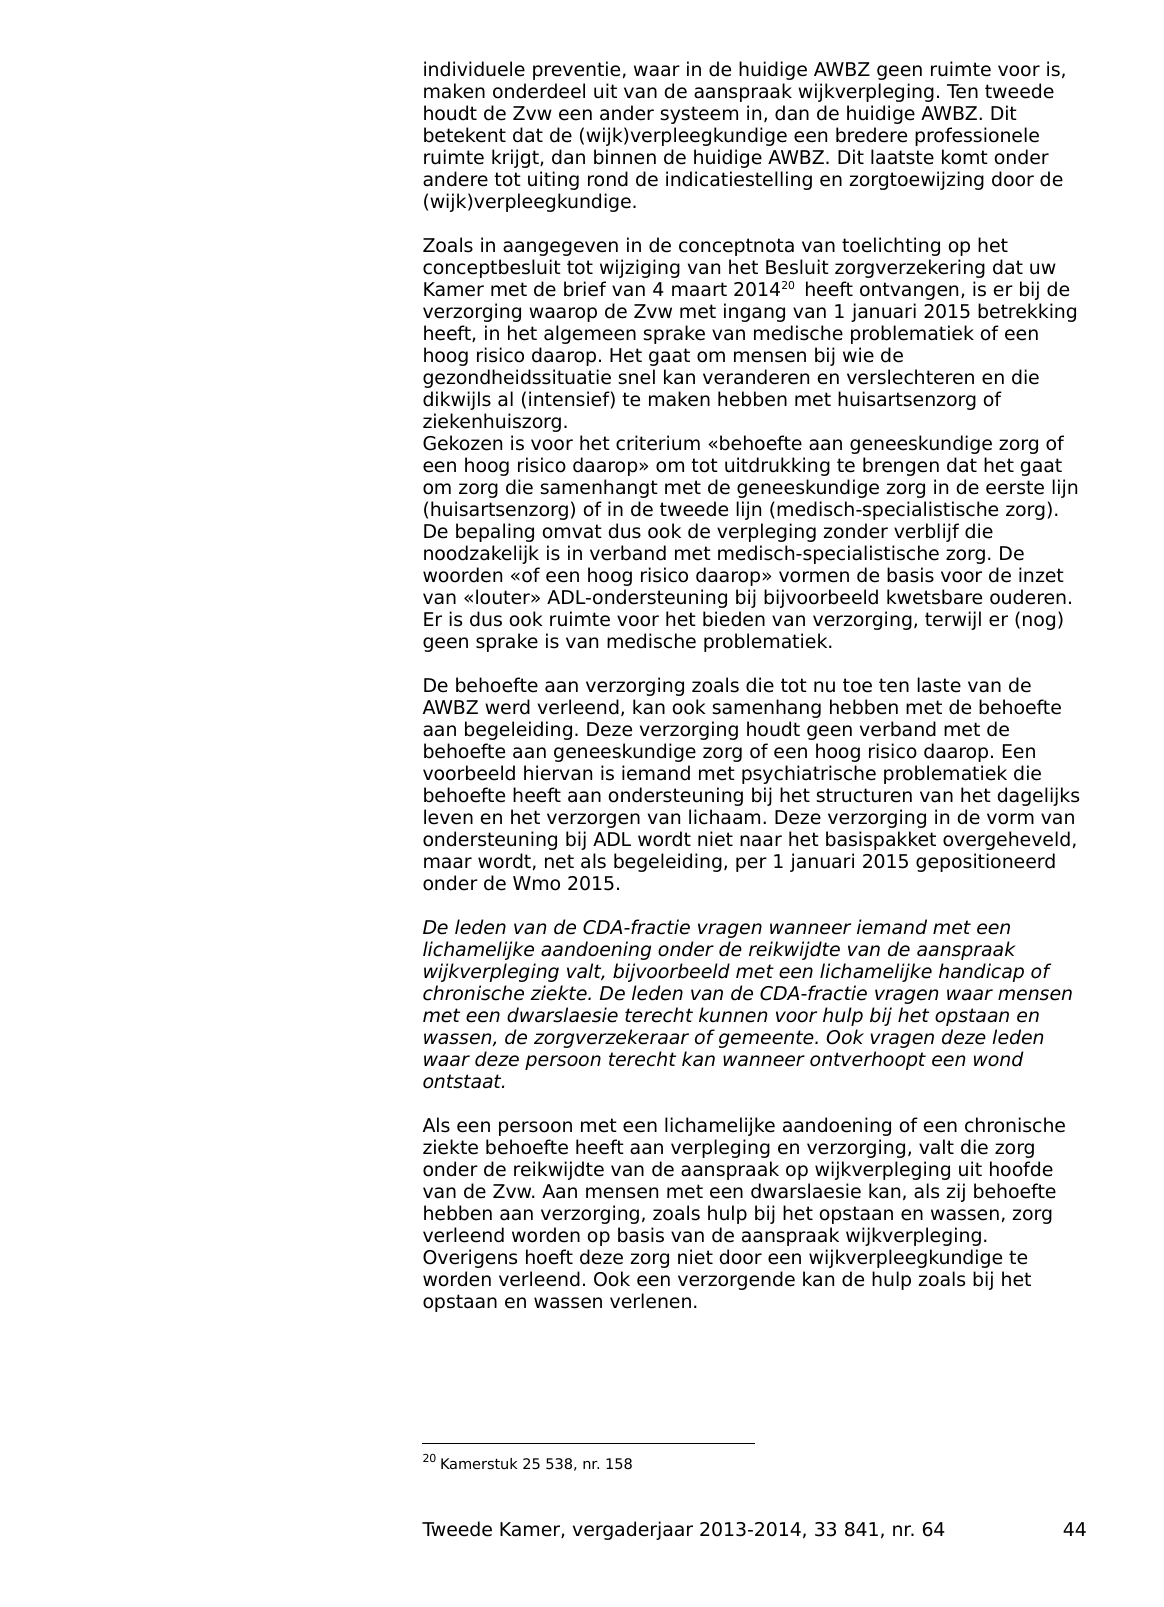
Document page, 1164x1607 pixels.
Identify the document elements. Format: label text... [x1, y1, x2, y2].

text Kamerstuk 25 538, nr. 158 [422, 1452, 1087, 1474]
text Als een persoon met een lichamelijke aandoening of een chronische ziekte behoefte heeft aan verpleging en verzorging, valt die zorg onder de reikwijdte van de aanspraak op wijkverpleging uit hoofde van de Zvw. Aan mensen met een dwarslaesie kan, als zij behoefte hebben aan verzorging, zoals hulp bij het opstaan en wassen, zorg verleend worden op basis van de aanspraak wijkverpleging. Overigens hoeft deze zorg niet door een wijkverpleegkundige te worden verleend. Ook een verzorgende kan de hulp zoals bij het opstaan en wassen verlenen. [422, 1115, 1087, 1313]
text Gekozen is voor het criterium «behoefte aan geneeskundige zorg of een hoog risico daarop» om tot uitdrukking te brengen dat het gaat om zorg die samenhangt met de geneeskundige zorg in de eerste lijn (huisartsenzorg) of in de tweede lijn (medisch-specialistische zorg). De bepaling omvat dus ook de verpleging zonder verblijf die noodzakelijk is in verband met medisch-specialistische zorg. De woorden «of een hoog risico daarop» vormen de basis voor de inzet van «louter» ADL-ondersteuning bij bijvoorbeeld kwetsbare ouderen. Er is dus ook ruimte voor het bieden van verzorging, terwijl er (nog) geen sprake is van medische problematiek. [422, 433, 1087, 653]
text De leden van de CDA-fractie vragen wanneer iemand met een lichamelijke aandoening onder de reikwijdte van de aanspraak wijkverpleging valt, bijvoorbeeld met een lichamelijke handicap of chronische ziekte. De leden van de CDA-fractie vragen waar mensen met een dwarslaesie terecht kunnen voor hulp bij het opstaan en wassen, de zorgverzekeraar of gemeente. Ook vragen deze leden waar deze persoon terecht kan wanneer ontverhoopt een wond ontstaat. [422, 917, 1087, 1093]
text De behoefte aan verzorging zoals die tot nu toe ten laste van de AWBZ werd verleend, kan ook samenhang hebben met de behoefte aan begeleiding. Deze verzorging houdt geen verband met de behoefte aan geneeskundige zorg of een hoog risico daarop. Een voorbeeld hiervan is iemand met psychiatrische problematiek die behoefte heeft aan ondersteuning bij het structuren van het dagelijks leven en het verzorgen van lichaam. Deze verzorging in de vorm van ondersteuning bij ADL wordt niet naar het basispakket overgeheveld, maar wordt, net als begeleiding, per 1 januari 2015 gepositioneerd onder de Wmo 2015. [422, 675, 1087, 895]
text Zoals in aangegeven in de conceptnota van toelichting op het conceptbesluit tot wijziging van het Besluit zorgverzekering dat uw Kamer met de brief van 4 maart 2014 heeft ontvangen, is er bij de verzorging waarop de Zvw met ingang van 1 januari 2015 betrekking heeft, in het algemeen sprake van medische problematiek of een hoog risico daarop. Het gaat om mensen bij wie de gezondheidssituatie snel kan veranderen en verslechteren en die dikwijls al (intensief) te maken hebben met huisartsenzorg of ziekenhuiszorg. [422, 235, 1087, 433]
text individuele preventie, waar in de huidige AWBZ geen ruimte voor is, maken onderdeel uit van de aanspraak wijkverpleging. Ten tweede houdt de Zvw een ander systeem in, dan de huidige AWBZ. Dit betekent dat de (wijk)verpleegkundige een bredere professionele ruimte krijgt, dan binnen de huidige AWBZ. Dit laatste komt onder andere tot uiting rond de indicatiestelling en zorgtoewijzing door de (wijk)verpleegkundige. [422, 59, 1087, 213]
